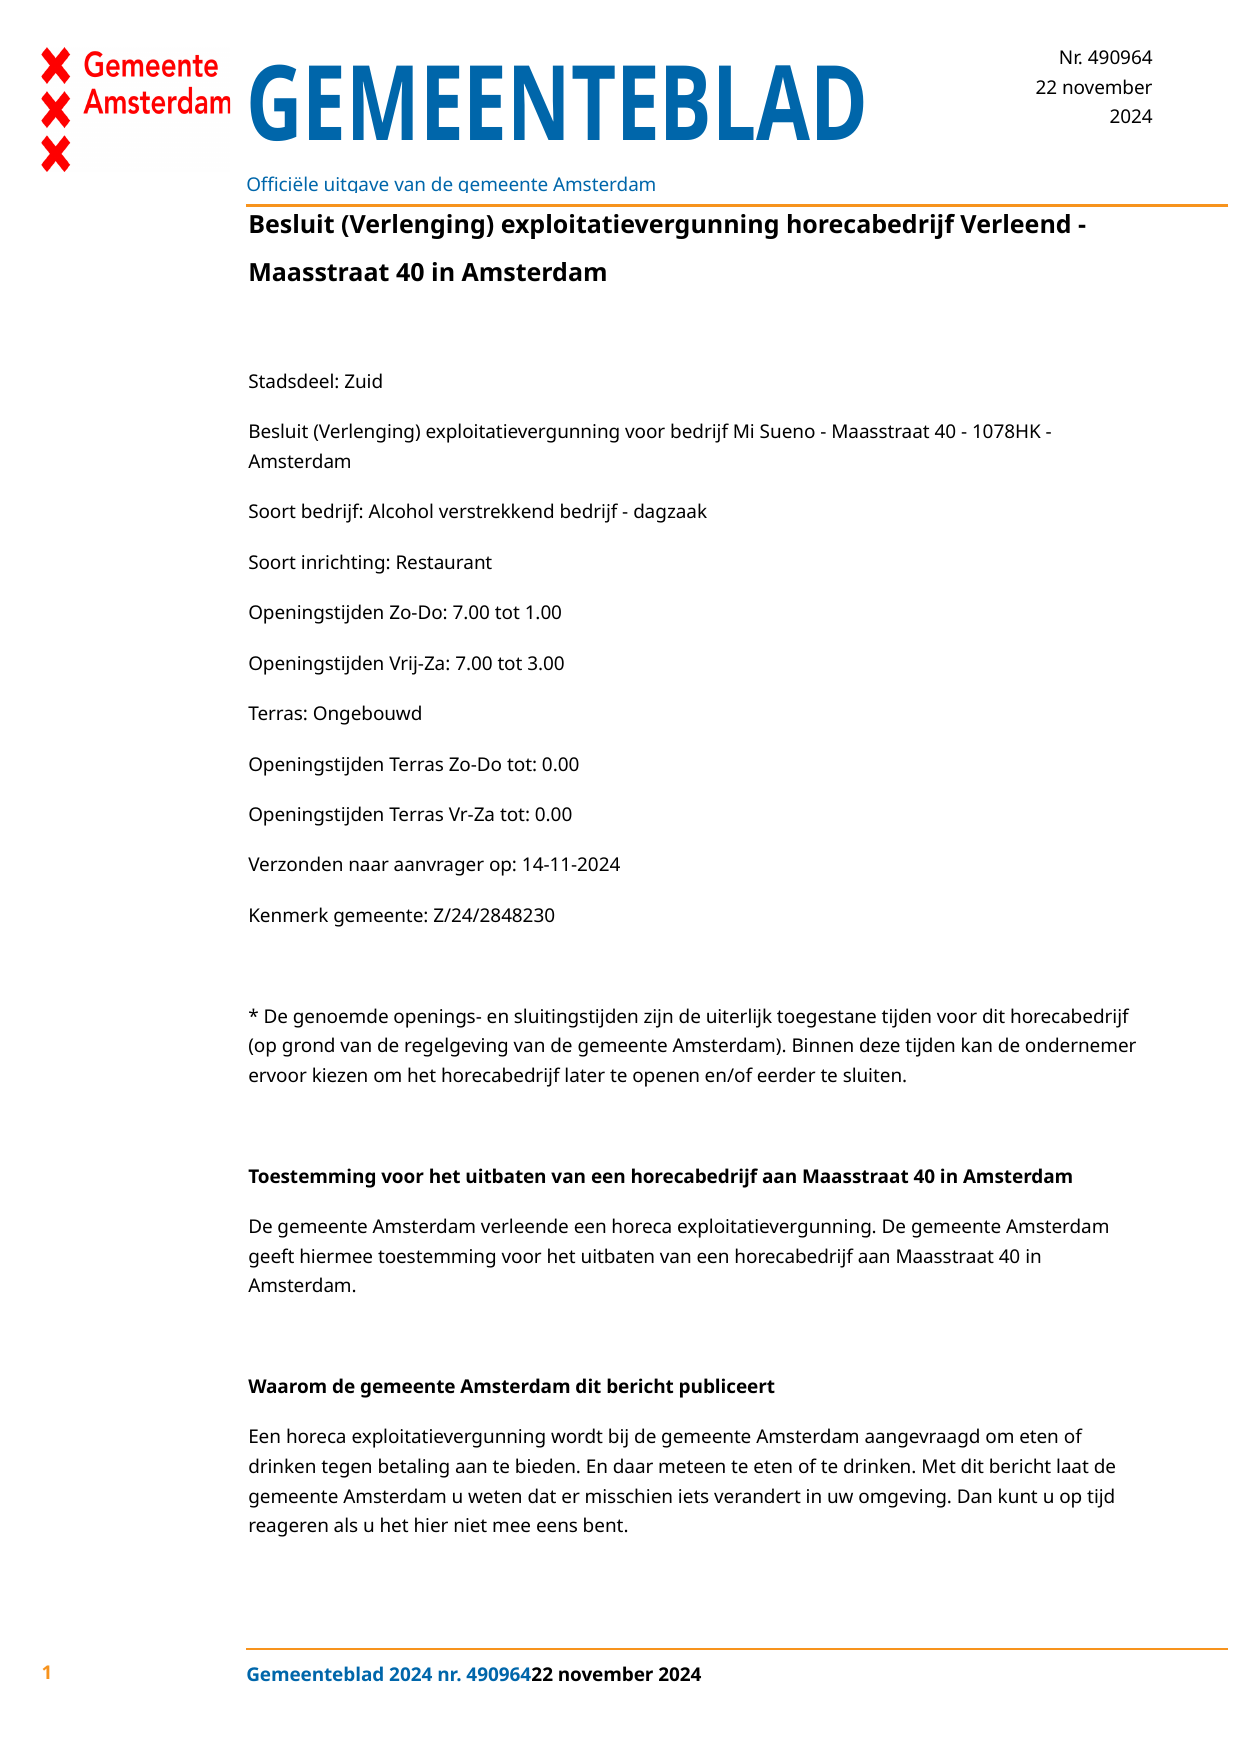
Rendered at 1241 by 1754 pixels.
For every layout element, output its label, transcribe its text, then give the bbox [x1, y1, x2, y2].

text Toestemming voor het uitbaten van een horecabedrijf aan Maasstraat 40 in Amsterdam [248, 1163, 1152, 1189]
text Soort inrichting: Restaurant [248, 549, 1152, 575]
text Waarom de gemeente Amsterdam dit bericht publiceert [248, 1373, 1152, 1399]
text Terras: Ongebouwd [248, 700, 1152, 726]
picture [41, 47, 231, 172]
text Openingstijden Zo-Do: 7.00 tot 1.00 [248, 599, 1152, 625]
text De gemeente Amsterdam verleende een horeca exploitatievergunning. De gemeente Amsterdam geeft hiermee toestemming voor het uitbaten van een horecabedrijf aan Maasstraat 40 in Amsterdam. [248, 1213, 1152, 1298]
text Besluit (Verlenging) exploitatievergunning voor bedrijf Mi Sueno - Maasstraat 40 - 1078HK - Amsterdam [248, 419, 1152, 474]
text Een horeca exploitatievergunning wordt bij de gemeente Amsterdam aangevraagd om eten of drinken tegen betaling aan te bieden. En daar meteen te eten of te drinken. Met dit bericht laat de gemeente Amsterdam u weten dat er misschien iets verandert in uw omgeving. Dan kunt u op tijd reageren als u het hier niet mee eens bent. [248, 1424, 1152, 1538]
text Stadsdeel: Zuid [248, 368, 1152, 394]
text Verzonden naar aanvrager op: 14-11-2024 [248, 852, 1152, 877]
text Openingstijden Terras Vr-Za tot: 0.00 [248, 801, 1152, 827]
text * De genoemde openings- en sluitingstijden zijn de uiterlijk toegestane tijden voor dit horecabedrijf (op grond van de regelgeving van de gemeente Amsterdam). Binnen deze tijden kan de ondernemer ervoor kiezen om het horecabedrijf later te openen en/of eerder te sluiten. [248, 1003, 1152, 1088]
text Openingstijden Vrij-Za: 7.00 tot 3.00 [248, 650, 1152, 676]
text Besluit (Verlenging) exploitatievergunning horecabedrijf Verleend - Maasstraat 40 in Amsterdam [248, 207, 1152, 288]
text Openingstijden Terras Zo-Do tot: 0.00 [248, 751, 1152, 777]
text Kenmerk gemeente: Z/24/2848230 [248, 902, 1152, 928]
text Soort bedrijf: Alcohol verstrekkend bedrijf - dagzaak [248, 499, 1152, 524]
